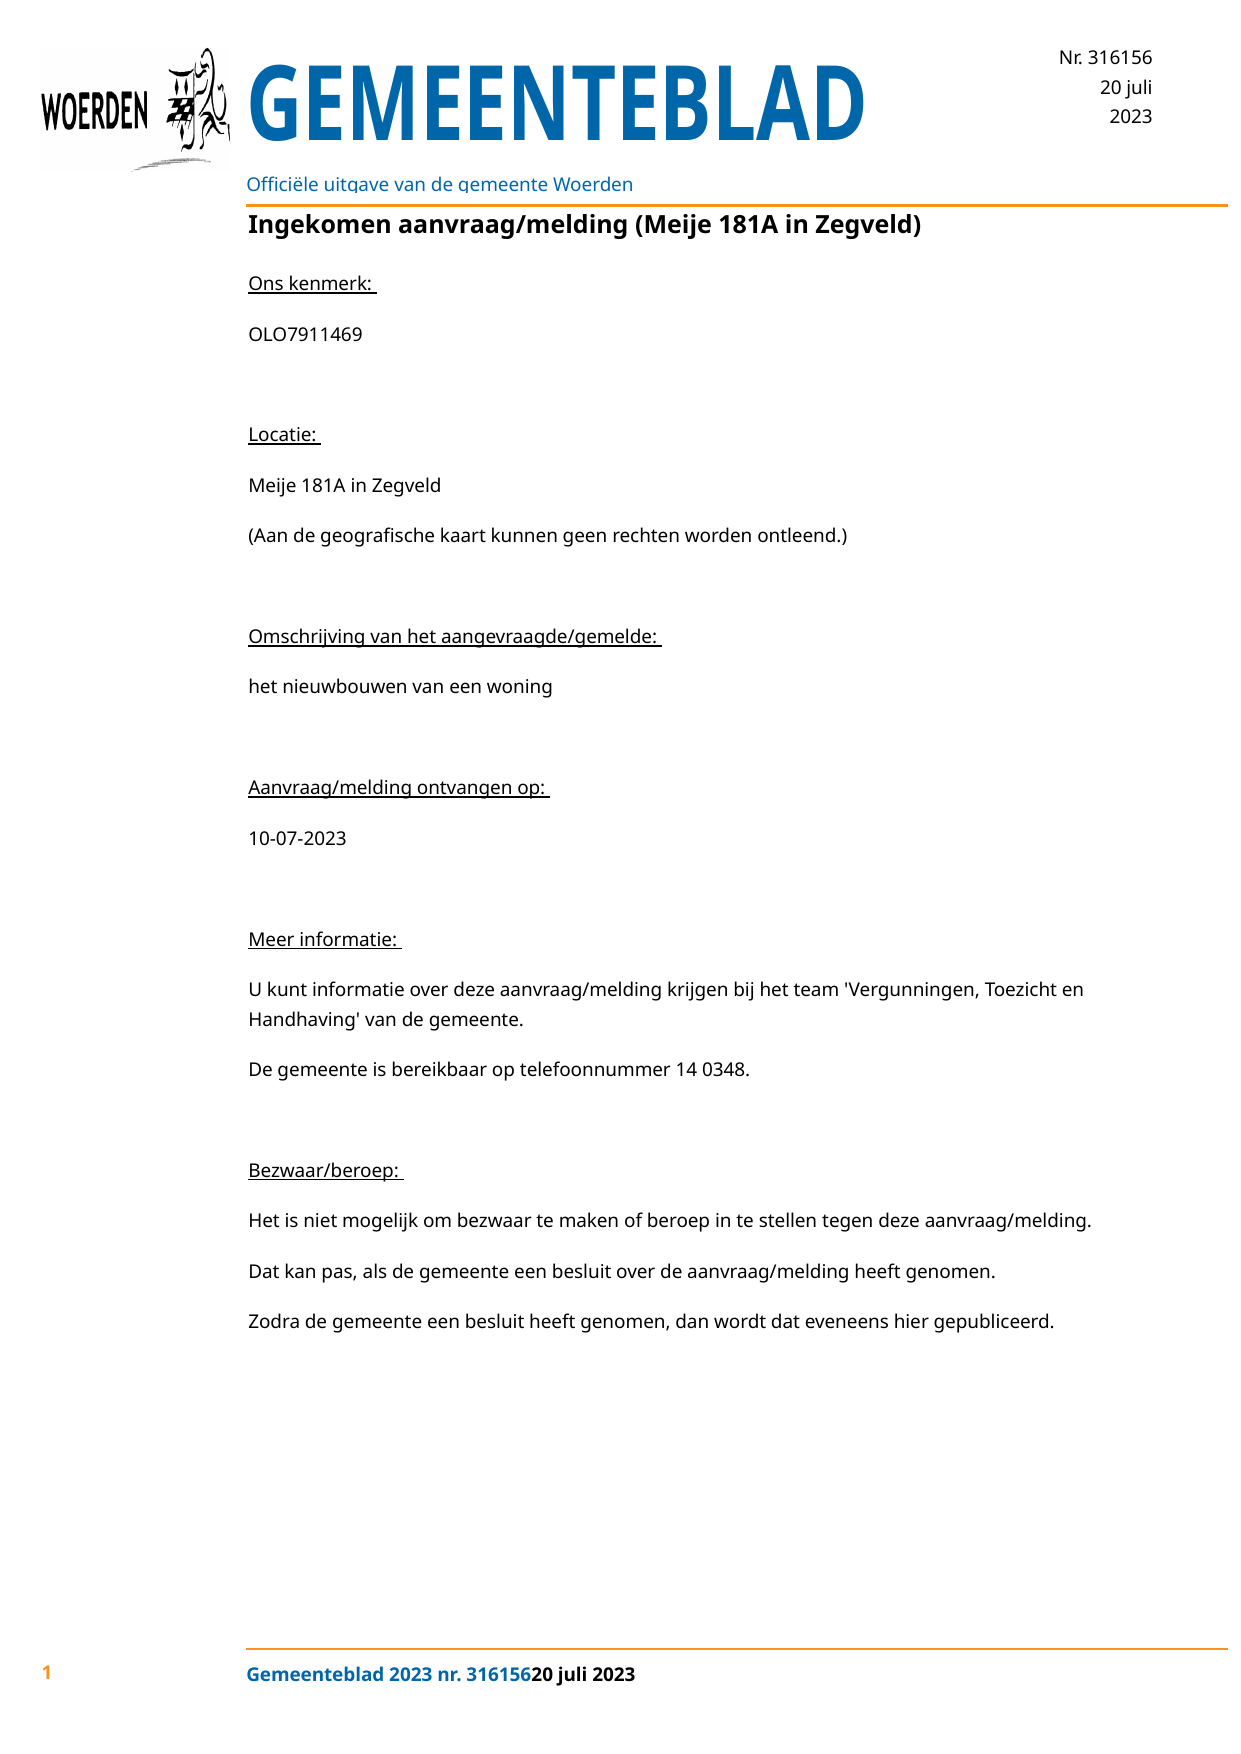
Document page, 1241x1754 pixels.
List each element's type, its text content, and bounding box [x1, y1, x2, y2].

text Aanvraag/melding ontvangen op: [248, 774, 1152, 800]
text 10-07-2023 [248, 825, 1152, 851]
text Ons kenmerk: [248, 270, 1152, 296]
text het nieuwbouwen van een woning [248, 674, 1152, 699]
text Ingekomen aanvraag/melding (Meije 181A in Zegveld) [248, 207, 1152, 241]
text Meije 181A in Zegveld [248, 472, 1152, 498]
text Omschrijving van het aangevraagde/gemelde: [248, 623, 1152, 649]
text Meer informatie: [248, 926, 1152, 951]
text Bezwaar/beroep: [248, 1157, 1152, 1183]
text U kunt informatie over deze aanvraag/melding krijgen bij het team 'Vergunningen, Toezicht en Handhaving' van de gemeente. [248, 976, 1152, 1031]
picture [41, 47, 231, 172]
text Het is niet mogelijk om bezwaar te maken of beroep in te stellen tegen deze aanvraag/melding. [248, 1207, 1152, 1233]
text Locatie: [248, 422, 1152, 447]
text Dat kan pas, als de gemeente een besluit over de aanvraag/melding heeft genomen. [248, 1258, 1152, 1283]
text De gemeente is bereikbaar op telefoonnummer 14 0348. [248, 1056, 1152, 1082]
text Zodra de gemeente een besluit heeft genomen, dan wordt dat eveneens hier gepubliceerd. [248, 1308, 1152, 1334]
text OLO7911469 [248, 321, 1152, 346]
text (Aan de geografische kaart kunnen geen rechten worden ontleend.) [248, 522, 1152, 548]
